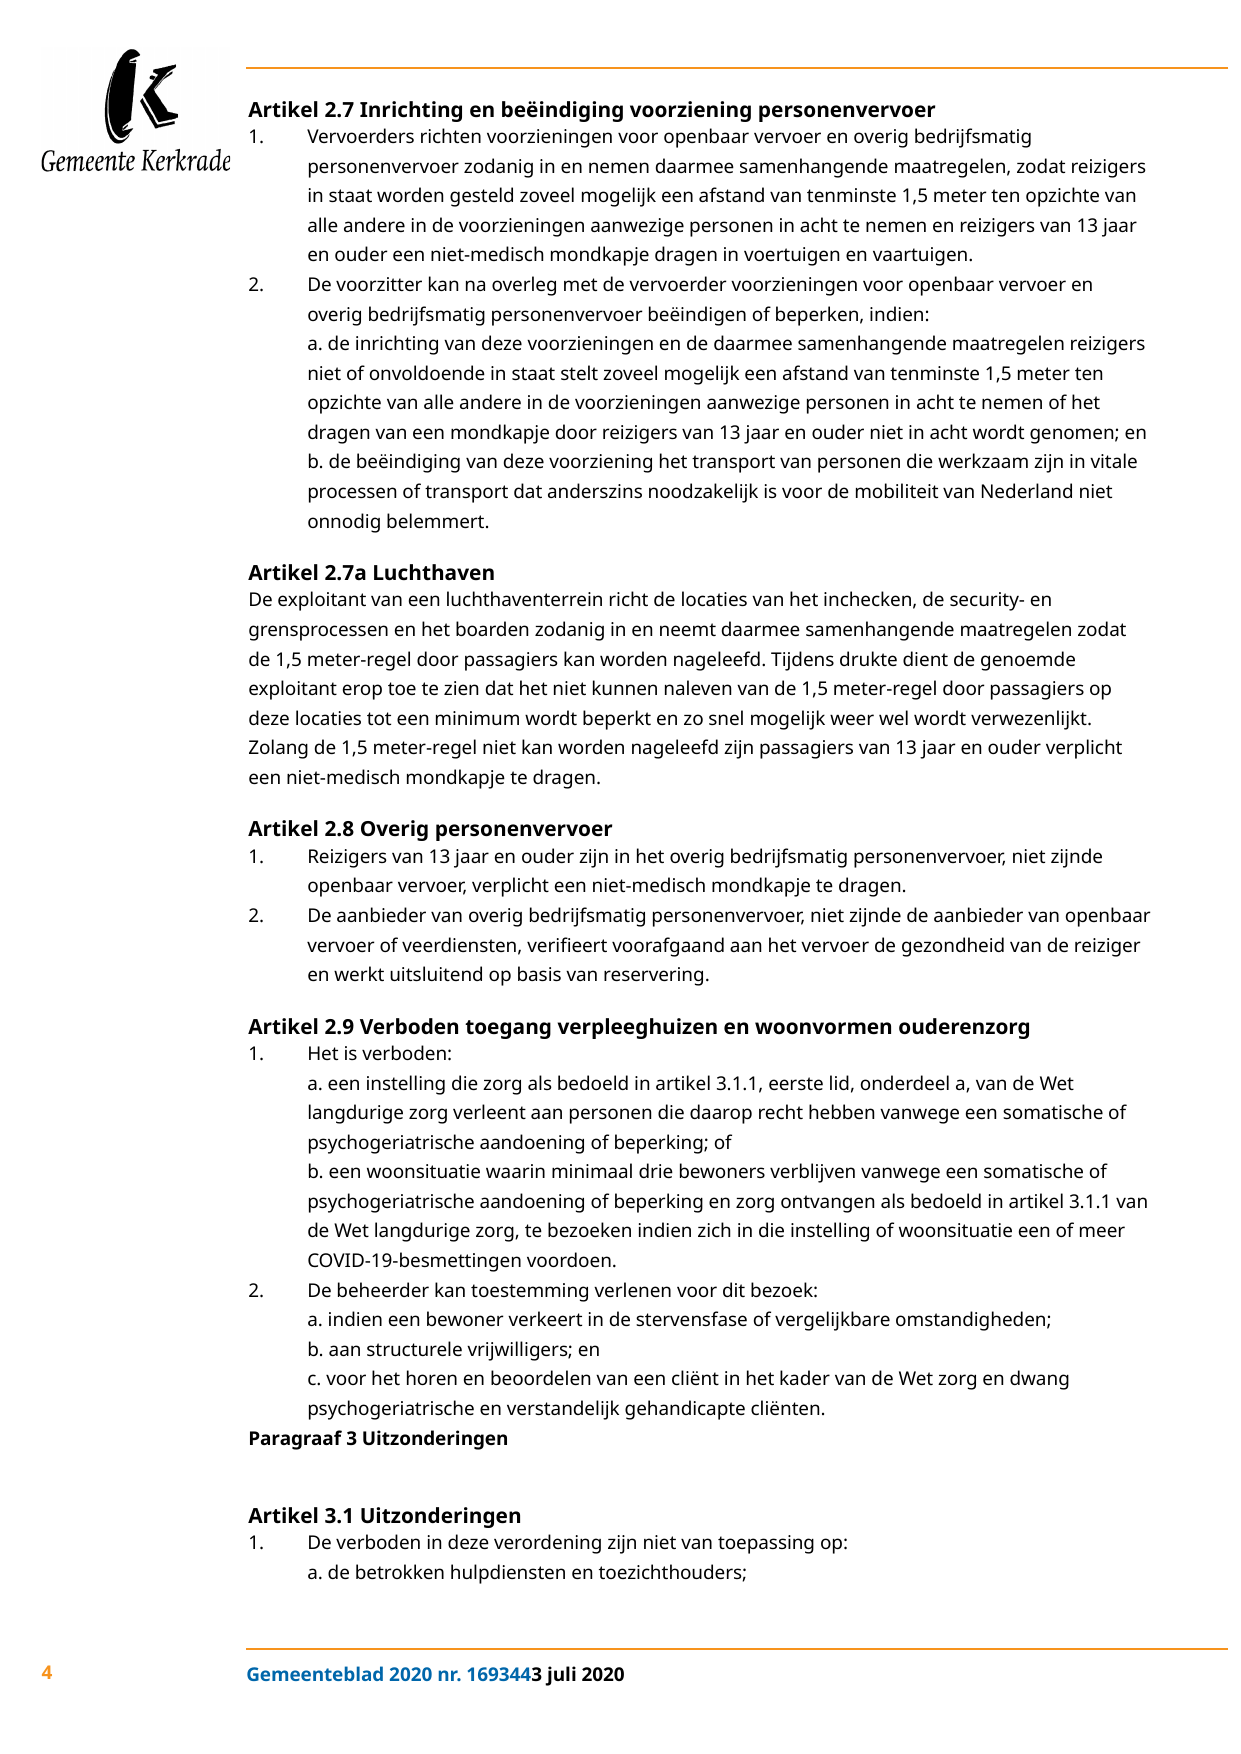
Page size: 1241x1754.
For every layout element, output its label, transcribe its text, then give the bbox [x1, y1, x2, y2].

text Artikel 2.7a Luchthaven [248, 558, 1152, 587]
list Vervoerders richten voorzieningen voor openbaar vervoer en overig bedrijfsmatig personenvervoer zodanig in en nemen daarmee samenhangende maatregelen, zodat reizigers in staat worden gesteld zoveel mogelijk een afstand van tenminste 1,5 meter ten opzichte van alle andere in de voorzieningen aanwezige personen in acht te nemen en reizigers van 13 jaar en ouder een niet-medisch mondkapje dragen in voertuigen en vaartuigen. [248, 123, 1152, 267]
list Het is verboden: [248, 1040, 1152, 1066]
text Artikel 2.7 Inrichting en beëindiging voorziening personenvervoer [248, 95, 1152, 123]
text De exploitant van een luchthaventerrein richt de locaties van het inchecken, de security- en grensprocessen en het boarden zodanig in en neemt daarmee samenhangende maatregelen zodat de 1,5 meter-regel door passagiers kan worden nageleefd. Tijdens drukte dient de genoemde exploitant erop toe te zien dat het niet kunnen naleven van de 1,5 meter-regel door passagiers op deze locaties tot een minimum wordt beperkt en zo snel mogelijk weer wel wordt verwezenlijkt. Zolang de 1,5 meter-regel niet kan worden nageleefd zijn passagiers van 13 jaar en ouder verplicht een niet-medisch mondkapje te dragen. [248, 587, 1152, 790]
list a. indien een bewoner verkeert in de stervensfase of vergelijkbare omstandigheden; [248, 1306, 1152, 1332]
text Artikel 3.1 Uitzonderingen [248, 1501, 1152, 1529]
list a. een instelling die zorg als bedoeld in artikel 3.1.1, eerste lid, onderdeel a, van de Wet langdurige zorg verleent aan personen die daarop recht hebben vanwege een somatische of psychogeriatrische aandoening of beperking; of [248, 1070, 1152, 1155]
text Paragraaf 3 Uitzonderingen [248, 1425, 1152, 1451]
list De aanbieder van overig bedrijfsmatig personenvervoer, niet zijnde de aanbieder van openbaar vervoer of veerdiensten, verifieert voorafgaand aan het vervoer de gezondheid van de reiziger en werkt uitsluitend op basis van reservering. [248, 902, 1152, 987]
list De voorzitter kan na overleg met de vervoerder voorzieningen voor openbaar vervoer en overig bedrijfsmatig personenvervoer beëindigen of beperken, indien: [248, 271, 1152, 326]
list b. de beëindiging van deze voorziening het transport van personen die werkzaam zijn in vitale processen of transport dat anderszins noodzakelijk is voor de mobiliteit van Nederland niet onnodig belemmert. [248, 449, 1152, 533]
list c. voor het horen en beoordelen van een cliënt in het kader van de Wet zorg en dwang psychogeriatrische en verstandelijk gehandicapte cliënten. [248, 1366, 1152, 1421]
list b. aan structurele vrijwilligers; en [248, 1336, 1152, 1362]
list De beheerder kan toestemming verlenen voor dit bezoek: [248, 1277, 1152, 1303]
list a. de inrichting van deze voorzieningen en de daarmee samenhangende maatregelen reizigers niet of onvoldoende in staat stelt zoveel mogelijk een afstand van tenminste 1,5 meter ten opzichte van alle andere in de voorzieningen aanwezige personen in acht te nemen of het dragen van een mondkapje door reizigers van 13 jaar en ouder niet in acht wordt genomen; en [248, 330, 1152, 445]
picture [41, 47, 231, 172]
list a. de betrokken hulpdiensten en toezichthouders; [248, 1559, 1152, 1585]
text Artikel 2.8 Overig personenvervoer [248, 814, 1152, 843]
list Reizigers van 13 jaar en ouder zijn in het overig bedrijfsmatig personenvervoer, niet zijnde openbaar vervoer, verplicht een niet-medisch mondkapje te dragen. [248, 843, 1152, 898]
list b. een woonsituatie waarin minimaal drie bewoners verblijven vanwege een somatische of psychogeriatrische aandoening of beperking en zorg ontvangen als bedoeld in artikel 3.1.1 van de Wet langdurige zorg, te bezoeken indien zich in die instelling of woonsituatie een of meer COVID-19-besmettingen voordoen. [248, 1158, 1152, 1273]
list De verboden in deze verordening zijn niet van toepassing op: [248, 1529, 1152, 1555]
text Artikel 2.9 Verboden toegang verpleeghuizen en woonvormen ouderenzorg [248, 1012, 1152, 1040]
